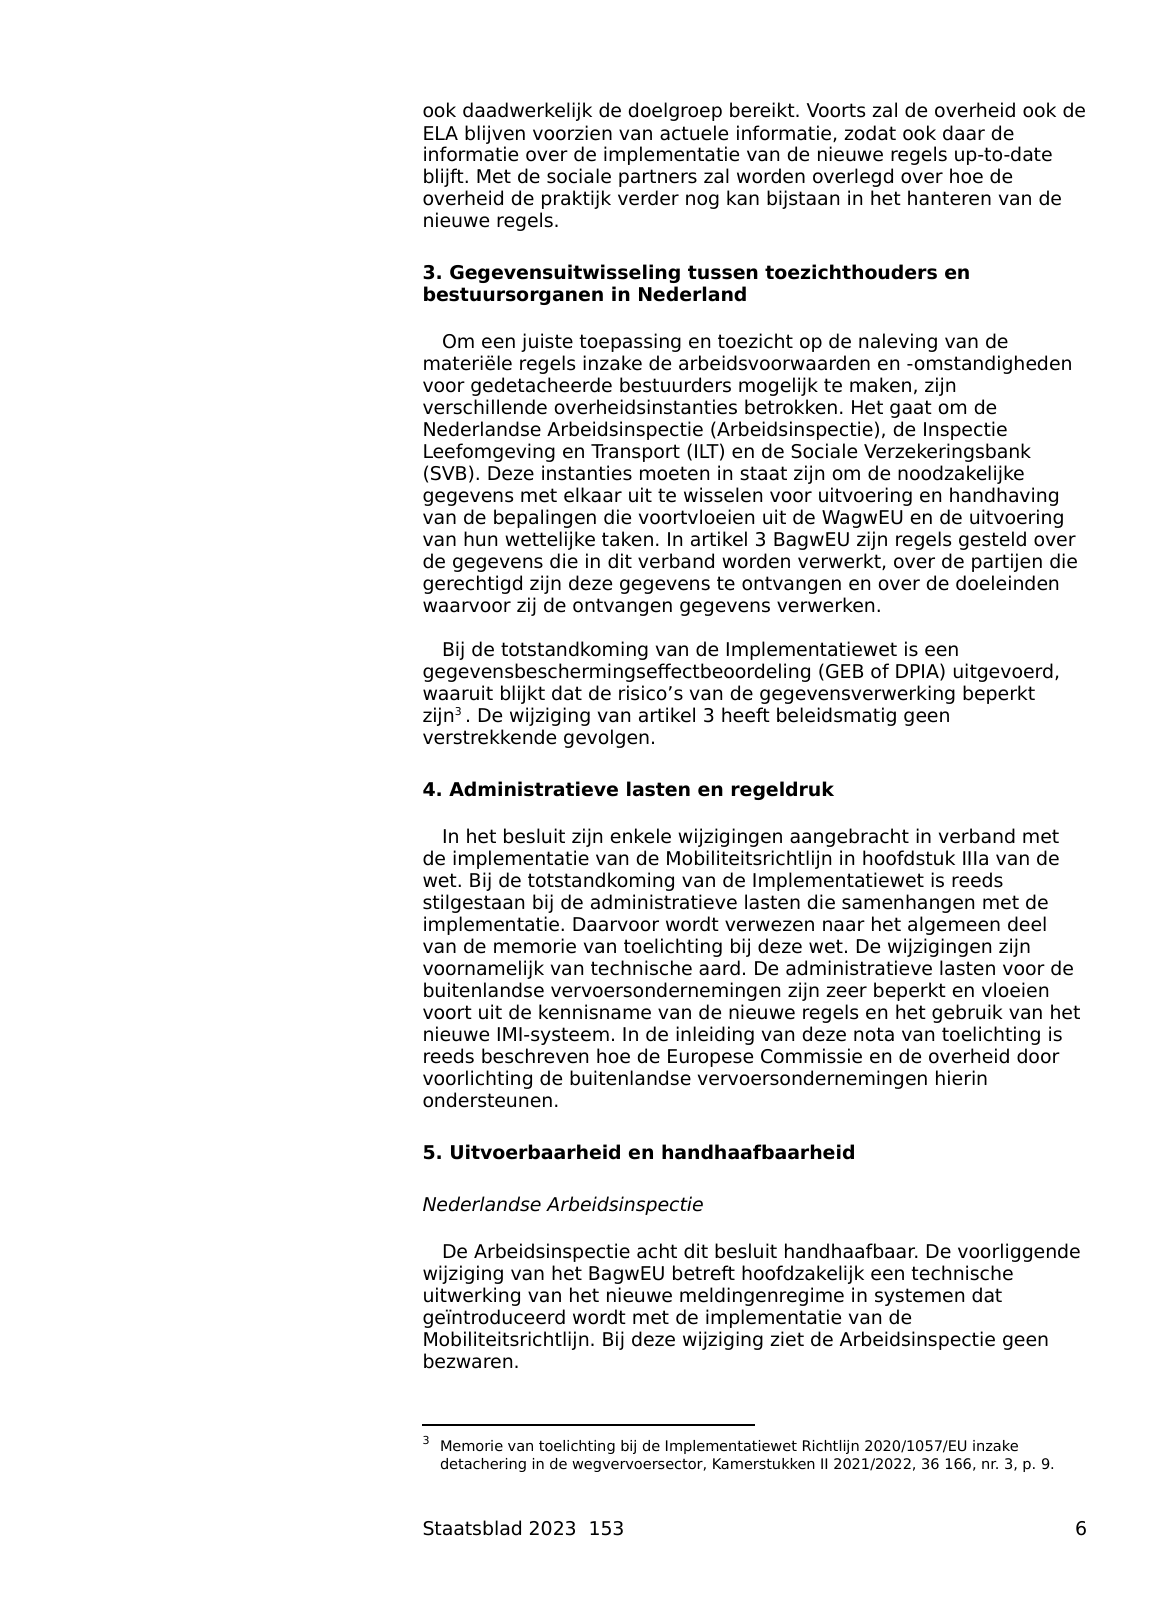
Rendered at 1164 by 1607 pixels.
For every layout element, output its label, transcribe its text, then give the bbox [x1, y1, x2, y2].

subtitle 4. Administratieve lasten en regeldruk [422, 779, 1087, 801]
text Memorie van toelichting bij de Implementatiewet Richtlijn 2020/1057/EU inzake detachering in de wegvervoersector, Kamerstukken II 2021/2022, 36 166, nr. 3, p. 9. [422, 1434, 1087, 1473]
text In het besluit zijn enkele wijzigingen aangebracht in verband met de implementatie van de Mobiliteitsrichtlijn in hoofdstuk IIIa van de wet. Bij de totstandkoming van de Implementatiewet is reeds stilgestaan bij de administratieve lasten die samenhangen met de implementatie. Daarvoor wordt verwezen naar het algemeen deel van de memorie van toelichting bij deze wet. De wijzigingen zijn voornamelijk van technische aard. De administratieve lasten voor de buitenlandse vervoersondernemingen zijn zeer beperkt en vloeien voort uit de kennisname van de nieuwe regels en het gebruik van het nieuwe IMI-systeem. In de inleiding van deze nota van toelichting is reeds beschreven hoe de Europese Commissie en de overheid door voorlichting de buitenlandse vervoersondernemingen hierin ondersteunen. [422, 826, 1087, 1112]
subtitle 3. Gegevensuitwisseling tussen toezichthouders en bestuursorganen in Nederland [422, 262, 1087, 306]
subtitle 5. Uitvoerbaarheid en handhaafbaarheid [422, 1142, 1087, 1164]
text Bij de totstandkoming van de Implementatiewet is een gegevensbeschermingseffectbeoordeling (GEB of DPIA) uitgevoerd, waaruit blijkt dat de risico’s van de gegevensverwerking beperkt zijn. De wijziging van artikel 3 heeft beleidsmatig geen verstrekkende gevolgen. [422, 639, 1087, 749]
text Om een juiste toepassing en toezicht op de naleving van de materiële regels inzake de arbeidsvoorwaarden en -omstandigheden voor gedetacheerde bestuurders mogelijk te maken, zijn verschillende overheidsinstanties betrokken. Het gaat om de Nederlandse Arbeidsinspectie (Arbeidsinspectie), de Inspectie Leefomgeving en Transport (ILT) en de Sociale Verzekeringsbank (SVB). Deze instanties moeten in staat zijn om de noodzakelijke gegevens met elkaar uit te wisselen voor uitvoering en handhaving van de bepalingen die voortvloeien uit de WagwEU en de uitvoering van hun wettelijke taken. In artikel 3 BagwEU zijn regels gesteld over de gegevens die in dit verband worden verwerkt, over de partijen die gerechtigd zijn deze gegevens te ontvangen en over de doeleinden waarvoor zij de ontvangen gegevens verwerken. [422, 331, 1087, 617]
text ook daadwerkelijk de doelgroep bereikt. Voorts zal de overheid ook de ELA blijven voorzien van actuele informatie, zodat ook daar de informatie over de implementatie van de nieuwe regels up-to-date blijft. Met de sociale partners zal worden overlegd over hoe de overheid de praktijk verder nog kan bijstaan in het hanteren van de nieuwe regels. [422, 100, 1087, 232]
subtitle Nederlandse Arbeidsinspectie [422, 1194, 1087, 1216]
text De Arbeidsinspectie acht dit besluit handhaafbaar. De voorliggende wijziging van het BagwEU betreft hoofdzakelijk een technische uitwerking van het nieuwe meldingenregime in systemen dat geïntroduceerd wordt met de implementatie van de Mobiliteitsrichtlijn. Bij deze wijziging ziet de Arbeidsinspectie geen bezwaren. [422, 1241, 1087, 1373]
